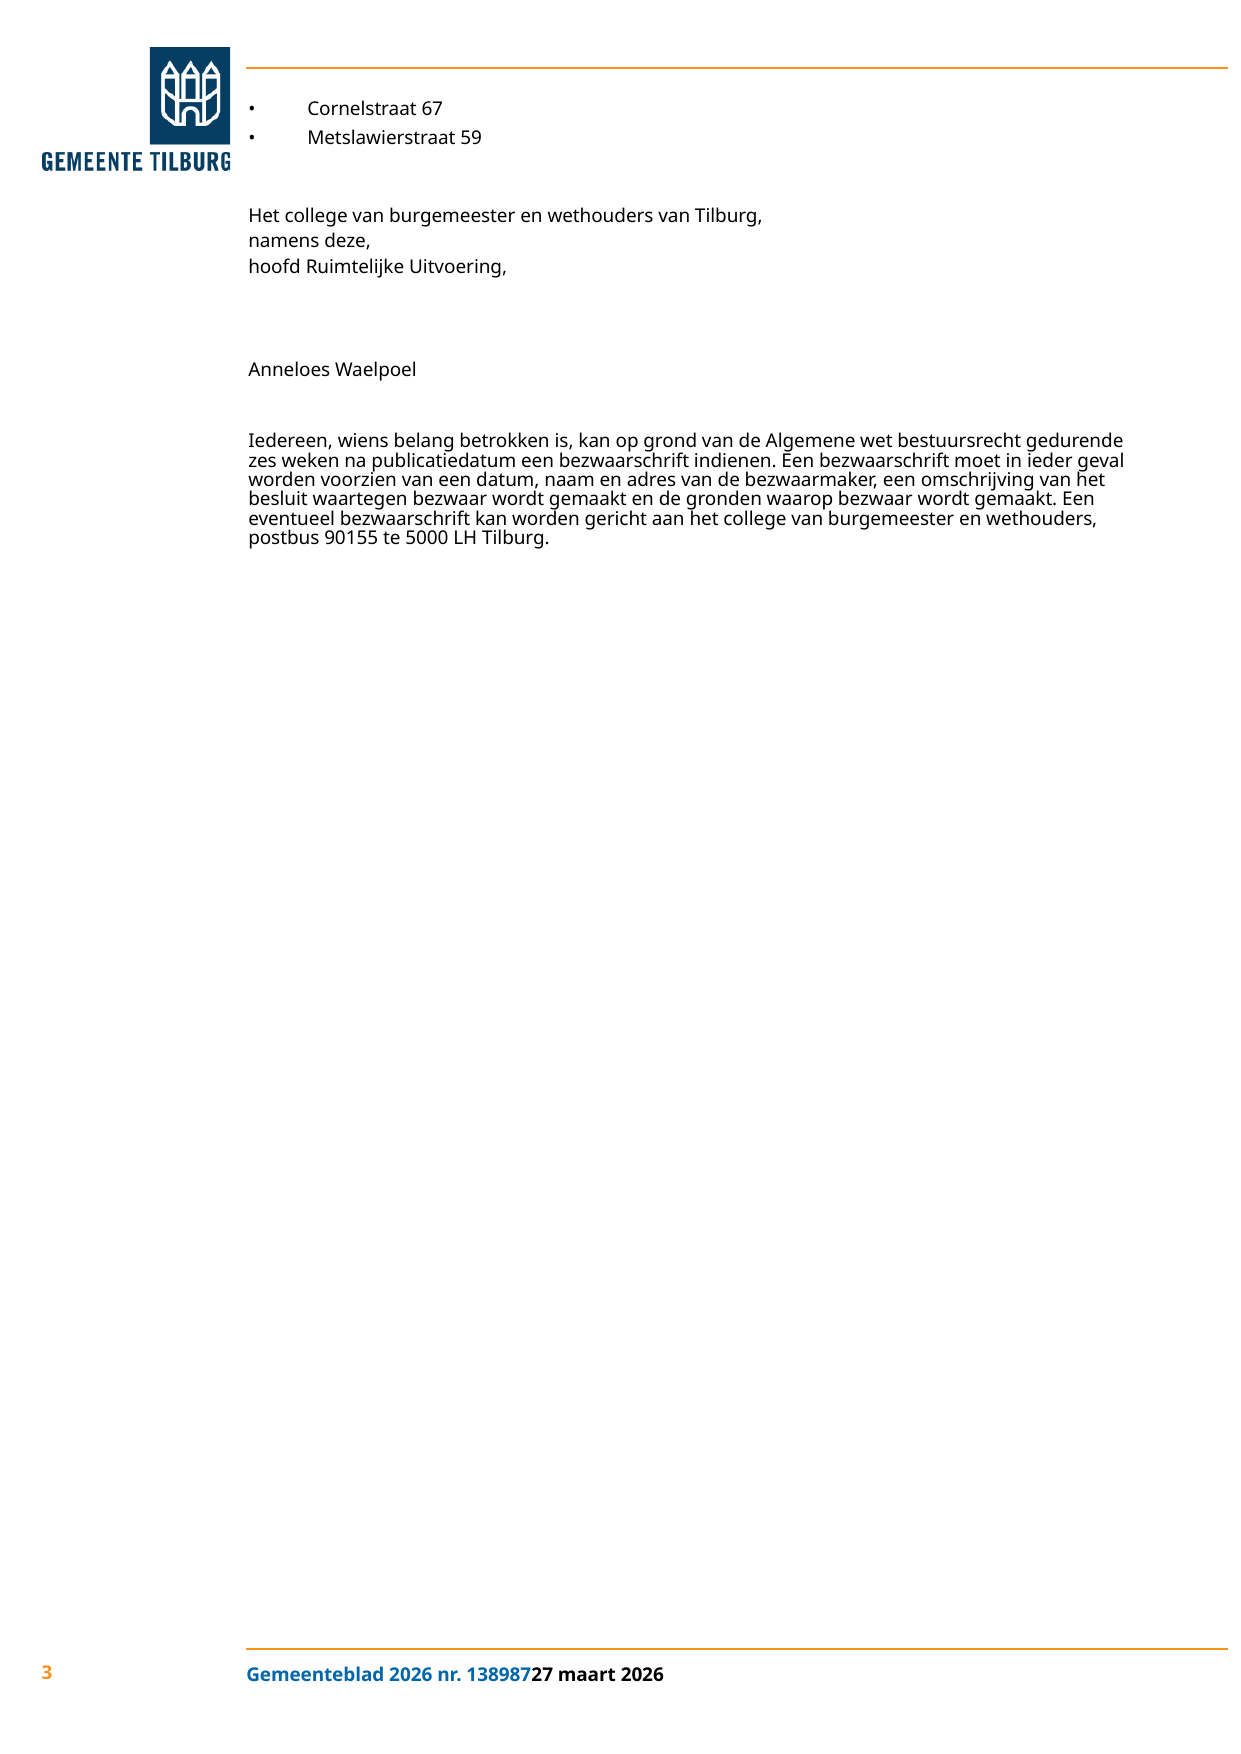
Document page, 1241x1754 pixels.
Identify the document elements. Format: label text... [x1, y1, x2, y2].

picture [41, 47, 231, 172]
text Anneloes Waelpoel [248, 356, 1152, 382]
list Metslawierstraat 59 [248, 124, 1152, 150]
text Iedereen, wiens belang betrokken is, kan op grond van de Algemene wet bestuursrecht gedurende zes weken na publicatiedatum een bezwaarschrift indienen. Een bezwaarschrift moet in ieder geval worden voorzien van een datum, naam en adres van de bezwaarmaker, een omschrijving van het besluit waartegen bezwaar wordt gemaakt en de gronden waarop bezwaar wordt gemaakt. Een eventueel bezwaarschrift kan worden gericht aan het college van burgemeester en wethouders, postbus 90155 te 5000 LH Tilburg. [248, 432, 1152, 548]
text hoofd Ruimtelijke Uitvoering, [248, 253, 1152, 279]
text namens deze, [248, 227, 1152, 253]
list Cornelstraat 67 [248, 95, 1152, 121]
text Het college van burgemeester en wethouders van Tilburg, [248, 202, 1152, 227]
